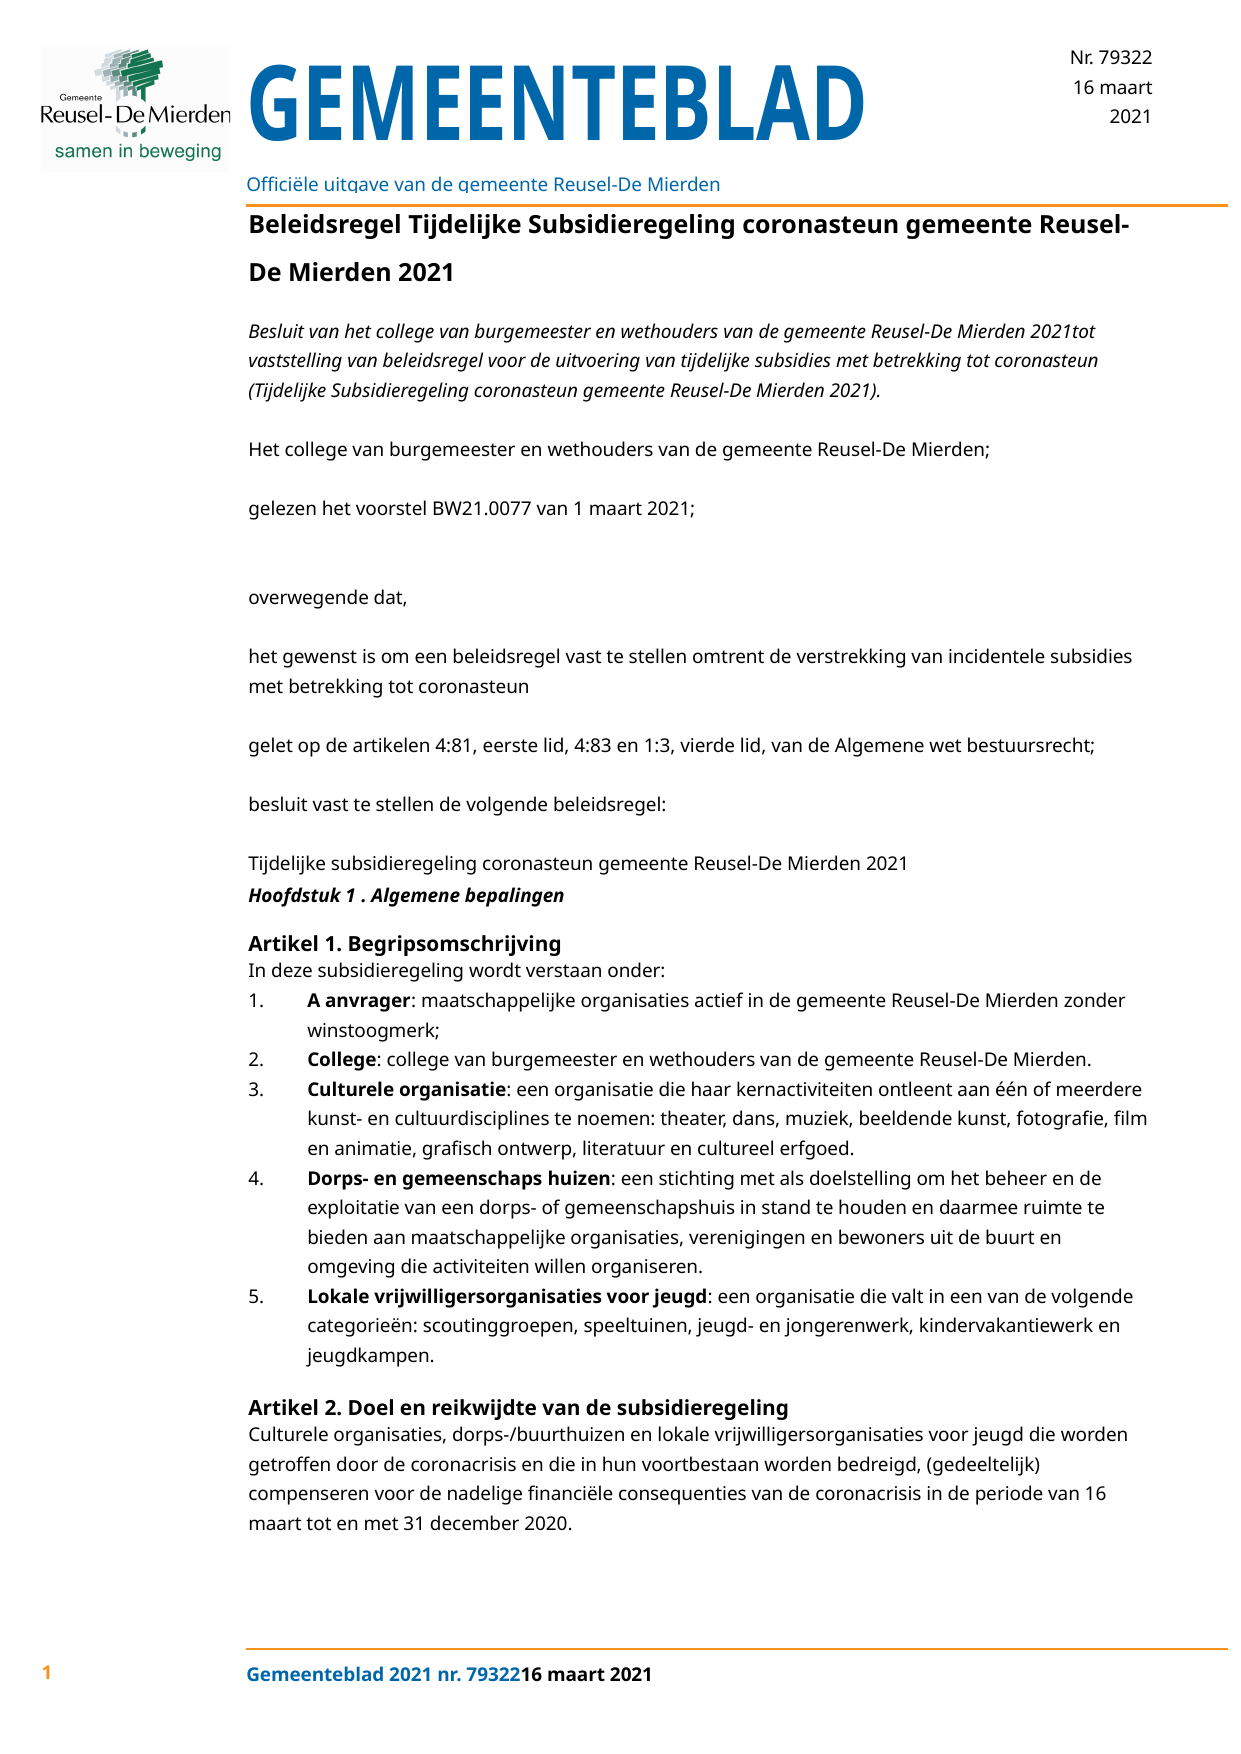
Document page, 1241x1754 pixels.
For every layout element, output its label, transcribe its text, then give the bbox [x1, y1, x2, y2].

text Artikel 1. Begripsomschrijving [248, 929, 1152, 958]
list College: college van burgemeester en wethouders van de gemeente Reusel-De Mierden. [248, 1046, 1152, 1072]
text Culturele organisaties, dorps-/buurthuizen en lokale vrijwilligersorganisaties voor jeugd die worden getroffen door de coronacrisis en die in hun voortbestaan worden bedreigd, (gedeeltelijk) compenseren voor de nadelige financiële consequenties van de coronacrisis in de periode van 16 maart tot en met 31 december 2020. [248, 1421, 1152, 1536]
text gelezen het voorstel BW21.0077 van 1 maart 2021; [248, 495, 1152, 521]
text het gewenst is om een beleidsregel vast te stellen omtrent de verstrekking van incidentele subsidies met betrekking tot coronasteun [248, 643, 1152, 699]
text Het college van burgemeester en wethouders van de gemeente Reusel-De Mierden; [248, 436, 1152, 462]
list Lokale vrijwilligersorganisaties voor jeugd: een organisatie die valt in een van de volgende categorieën: scoutinggroepen, speeltuinen, jeugd- en jongerenwerk, kindervakantiewerk en jeugdkampen. [248, 1283, 1152, 1368]
picture [41, 47, 231, 172]
text In deze subsidieregeling wordt verstaan onder: [248, 958, 1152, 983]
text Artikel 2. Doel en reikwijdte van de subsidieregeling [248, 1393, 1152, 1421]
list A anvrager: maatschappelijke organisaties actief in de gemeente Reusel-De Mierden zonder winstoogmerk; [248, 987, 1152, 1043]
text Tijdelijke subsidieregeling coronasteun gemeente Reusel-De Mierden 2021 [248, 850, 1152, 876]
text Beleidsregel Tijdelijke Subsidieregeling coronasteun gemeente Reusel-De Mierden 2021 [248, 207, 1152, 288]
list Culturele organisatie: een organisatie die haar kernactiviteiten ontleent aan één of meerdere kunst- en cultuurdisciplines te noemen: theater, dans, muziek, beeldende kunst, fotografie, film en animatie, grafisch ontwerp, literatuur en cultureel erfgoed. [248, 1076, 1152, 1161]
text besluit vast te stellen de volgende beleidsregel: [248, 791, 1152, 817]
text Besluit van het college van burgemeester en wethouders van de gemeente Reusel-De Mierden 2021tot vaststelling van beleidsregel voor de uitvoering van tijdelijke subsidies met betrekking tot coronasteun (Tijdelijke Subsidieregeling coronasteun gemeente Reusel-De Mierden 2021). [248, 318, 1152, 403]
text overwegende dat, [248, 584, 1152, 610]
list Dorps- en gemeenschaps huizen: een stichting met als doelstelling om het beheer en de exploitatie van een dorps- of gemeenschapshuis in stand te houden en daarmee ruimte te bieden aan maatschappelijke organisaties, verenigingen en bewoners uit de buurt en omgeving die activiteiten willen organiseren. [248, 1165, 1152, 1279]
text Hoofdstuk 1 . Algemene bepalingen [248, 880, 1152, 908]
text gelet op de artikelen 4:81, eerste lid, 4:83 en 1:3, vierde lid, van de Algemene wet bestuursrecht; [248, 732, 1152, 758]
